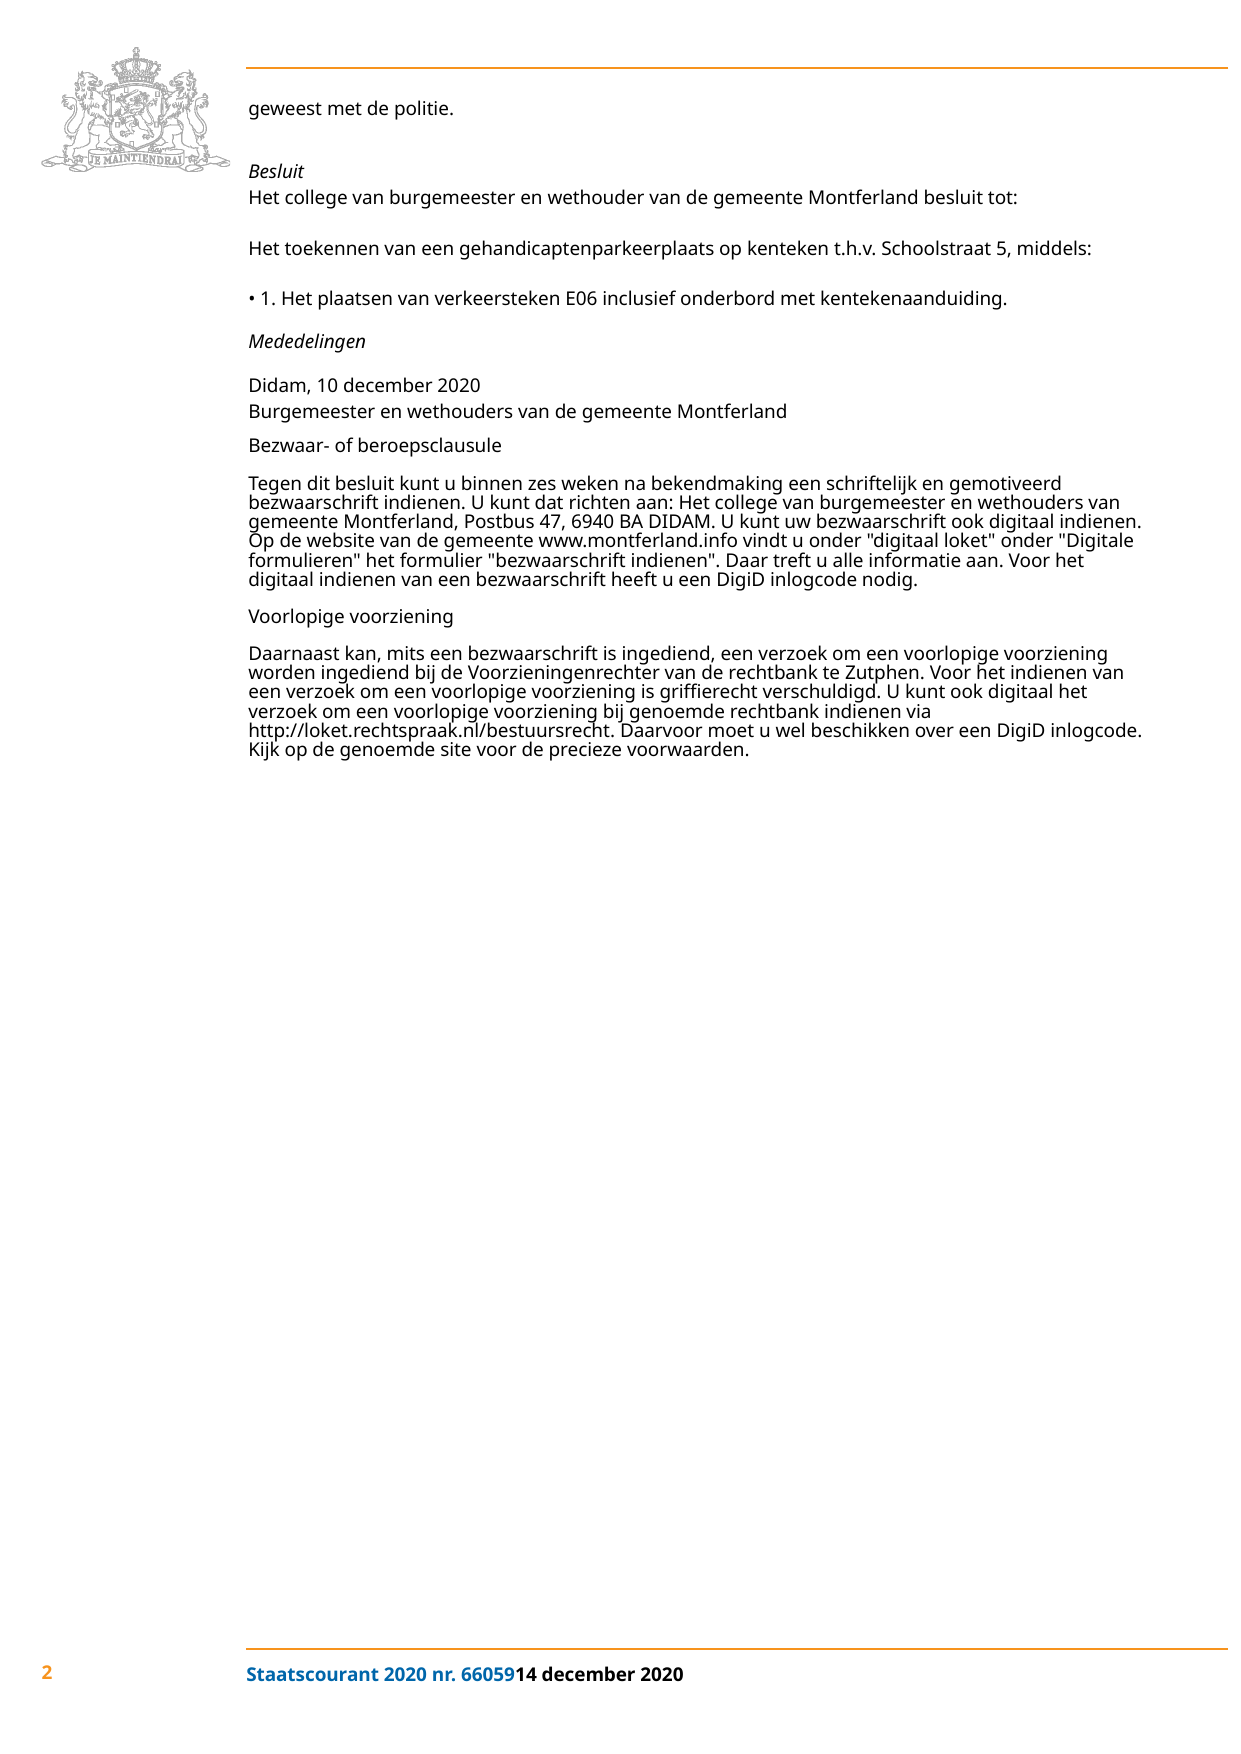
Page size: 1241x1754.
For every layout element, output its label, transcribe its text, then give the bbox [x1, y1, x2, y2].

picture [41, 47, 231, 172]
text Voorlopige voorziening [248, 608, 1152, 627]
text Besluit [248, 159, 1152, 184]
text Daarnaast kan, mits een bezwaarschrift is ingediend, een verzoek om een voorlopige voorziening worden ingediend bij de Voorzieningenrechter van de rechtbank te Zutphen. Voor het indienen van een verzoek om een voorlopige voorziening is griffierecht verschuldigd. U kunt ook digitaal het verzoek om een voorlopige voorziening bij genoemde rechtbank indienen via http://loket.rechtspraak.nl/bestuursrecht. Daarvoor moet u wel beschikken over een DigiD inlogcode. Kijk op de genoemde site voor de precieze voorwaarden. [248, 645, 1152, 760]
text Tegen dit besluit kunt u binnen zes weken na bekendmaking een schriftelijk en gemotiveerd bezwaarschrift indienen. U kunt dat richten aan: Het college van burgemeester en wethouders van gemeente Montferland, Postbus 47, 6940 BA DIDAM. U kunt uw bezwaarschrift ook digitaal indienen. Op de website van de gemeente www.montferland.info vindt u onder "digitaal loket" onder "Digitale formulieren" het formulier "bezwaarschrift indienen". Daar treft u alle informatie aan. Voor het digitaal indienen van een bezwaarschrift heeft u een DigiD inlogcode nodig. [248, 474, 1152, 590]
text geweest met de politie. [248, 95, 1152, 121]
text Mededelingen [248, 328, 1152, 354]
text Bezwaar- of beroepsclausule [248, 437, 1152, 457]
text • 1. Het plaatsen van verkeersteken E06 inclusief onderbord met kentekenaanduiding. [248, 285, 1152, 311]
text Het college van burgemeester en wethouder van de gemeente Montferland besluit tot: [248, 184, 1152, 210]
text Didam, 10 december 2020 [248, 372, 1152, 398]
text Burgemeester en wethouders van de gemeente Montferland [248, 398, 1152, 424]
text Het toekennen van een gehandicaptenparkeerplaats op kenteken t.h.v. Schoolstraat 5, middels: [248, 235, 1152, 261]
